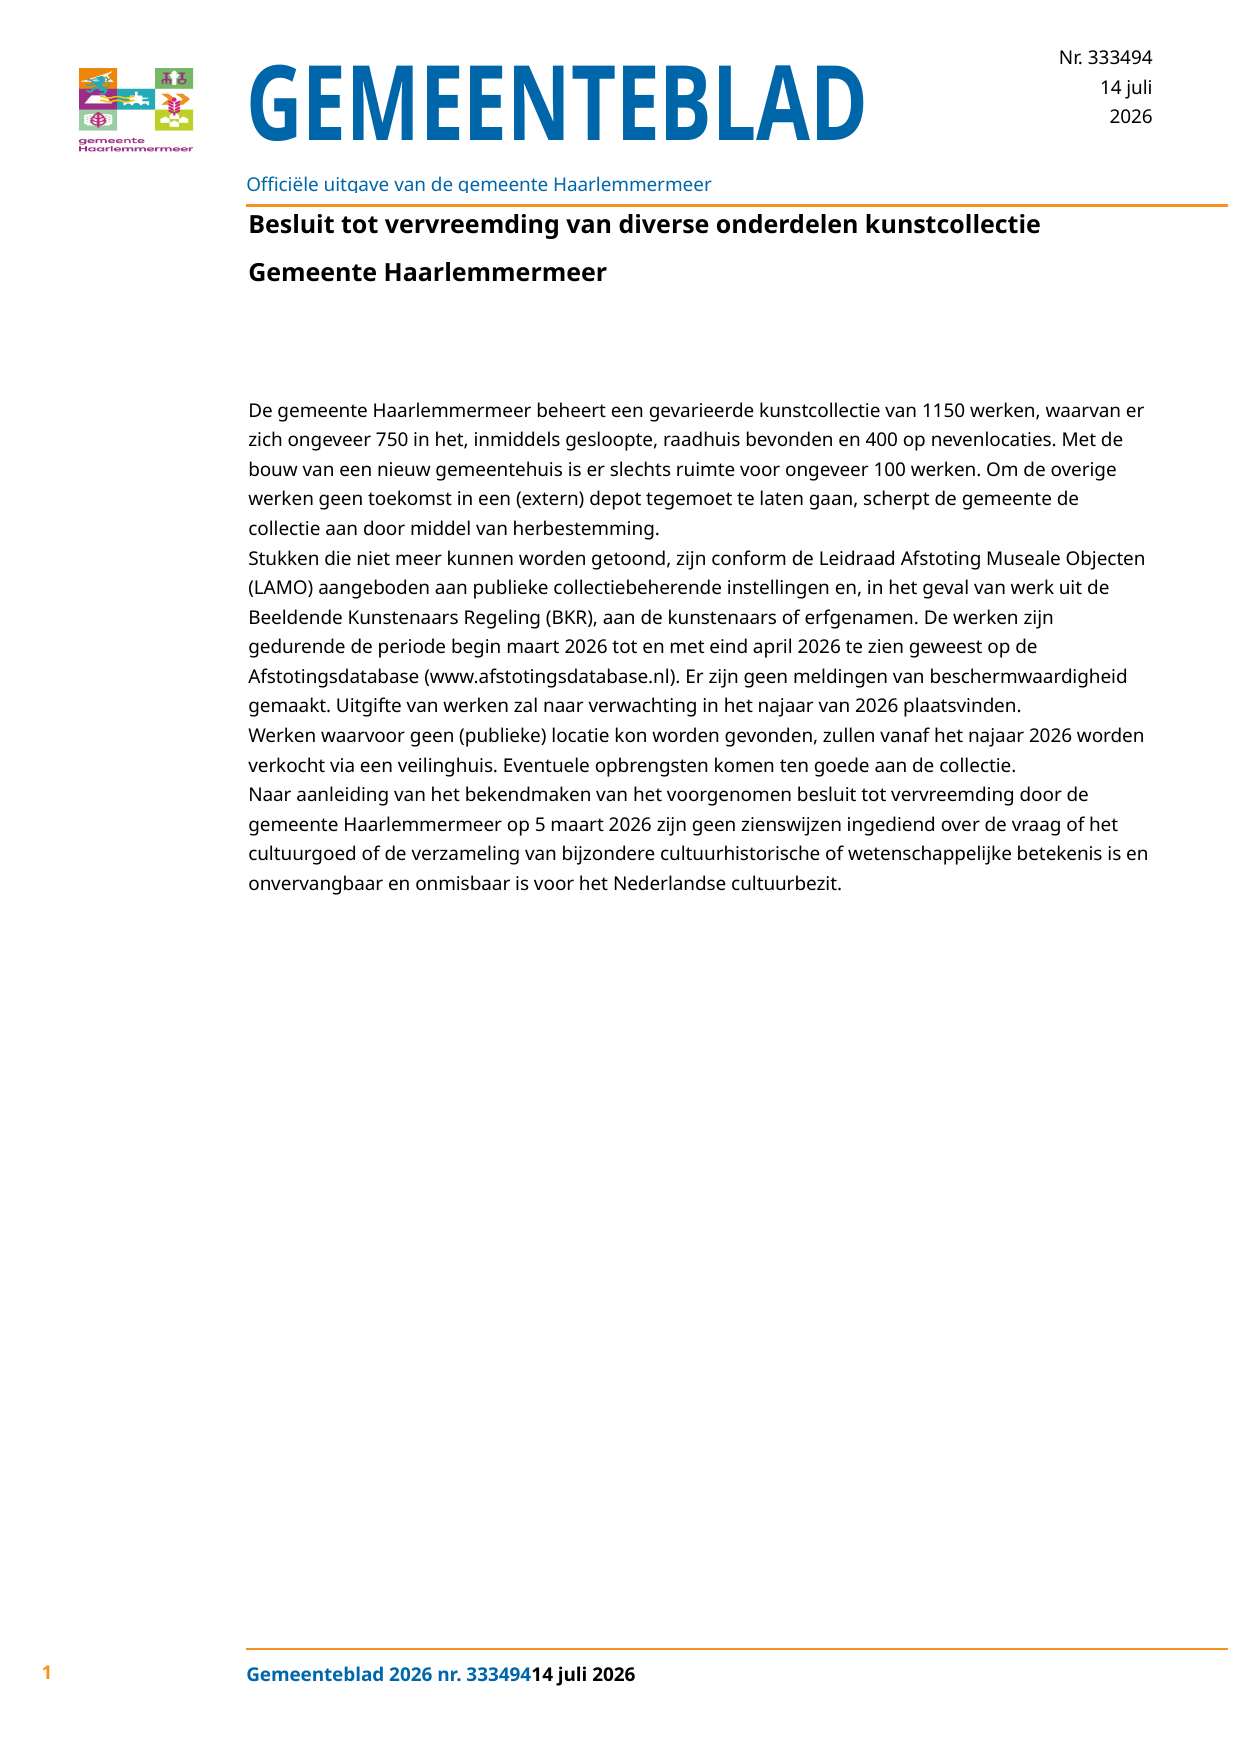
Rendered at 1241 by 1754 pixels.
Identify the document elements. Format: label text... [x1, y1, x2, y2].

text Stukken die niet meer kunnen worden getoond, zijn conform de Leidraad Afstoting Museale Objecten (LAMO) aangeboden aan publieke collectiebeherende instellingen en, in het geval van werk uit de Beeldende Kunstenaars Regeling (BKR), aan de kunstenaars of erfgenamen. De werken zijn gedurende de periode begin maart 2026 tot en met eind april 2026 te zien geweest op de Afstotingsdatabase (www.afstotingsdatabase.nl). Er zijn geen meldingen van beschermwaardigheid gemaakt. Uitgifte van werken zal naar verwachting in het najaar van 2026 plaatsvinden. [248, 545, 1152, 718]
picture [41, 47, 231, 172]
text De gemeente Haarlemmermeer beheert een gevarieerde kunstcollectie van 1150 werken, waarvan er zich ongeveer 750 in het, inmiddels gesloopte, raadhuis bevonden en 400 op nevenlocaties. Met de bouw van een nieuw gemeentehuis is er slechts ruimte voor ongeveer 100 werken. Om de overige werken geen toekomst in een (extern) depot tegemoet te laten gaan, scherpt de gemeente de collectie aan door middel van herbestemming. [248, 397, 1152, 541]
text Werken waarvoor geen (publieke) locatie kon worden gevonden, zullen vanaf het najaar 2026 worden verkocht via een veilinghuis. Eventuele opbrengsten komen ten goede aan de collectie. [248, 722, 1152, 777]
text Besluit tot vervreemding van diverse onderdelen kunstcollectie Gemeente Haarlemmermeer [248, 207, 1152, 288]
text Naar aanleiding van het bekendmaken van het voorgenomen besluit tot vervreemding door de gemeente Haarlemmermeer op 5 maart 2026 zijn geen zienswijzen ingediend over de vraag of het cultuurgoed of de verzameling van bijzondere cultuurhistorische of wetenschappelijke betekenis is en onvervangbaar en onmisbaar is voor het Nederlandse cultuurbezit. [248, 781, 1152, 896]
